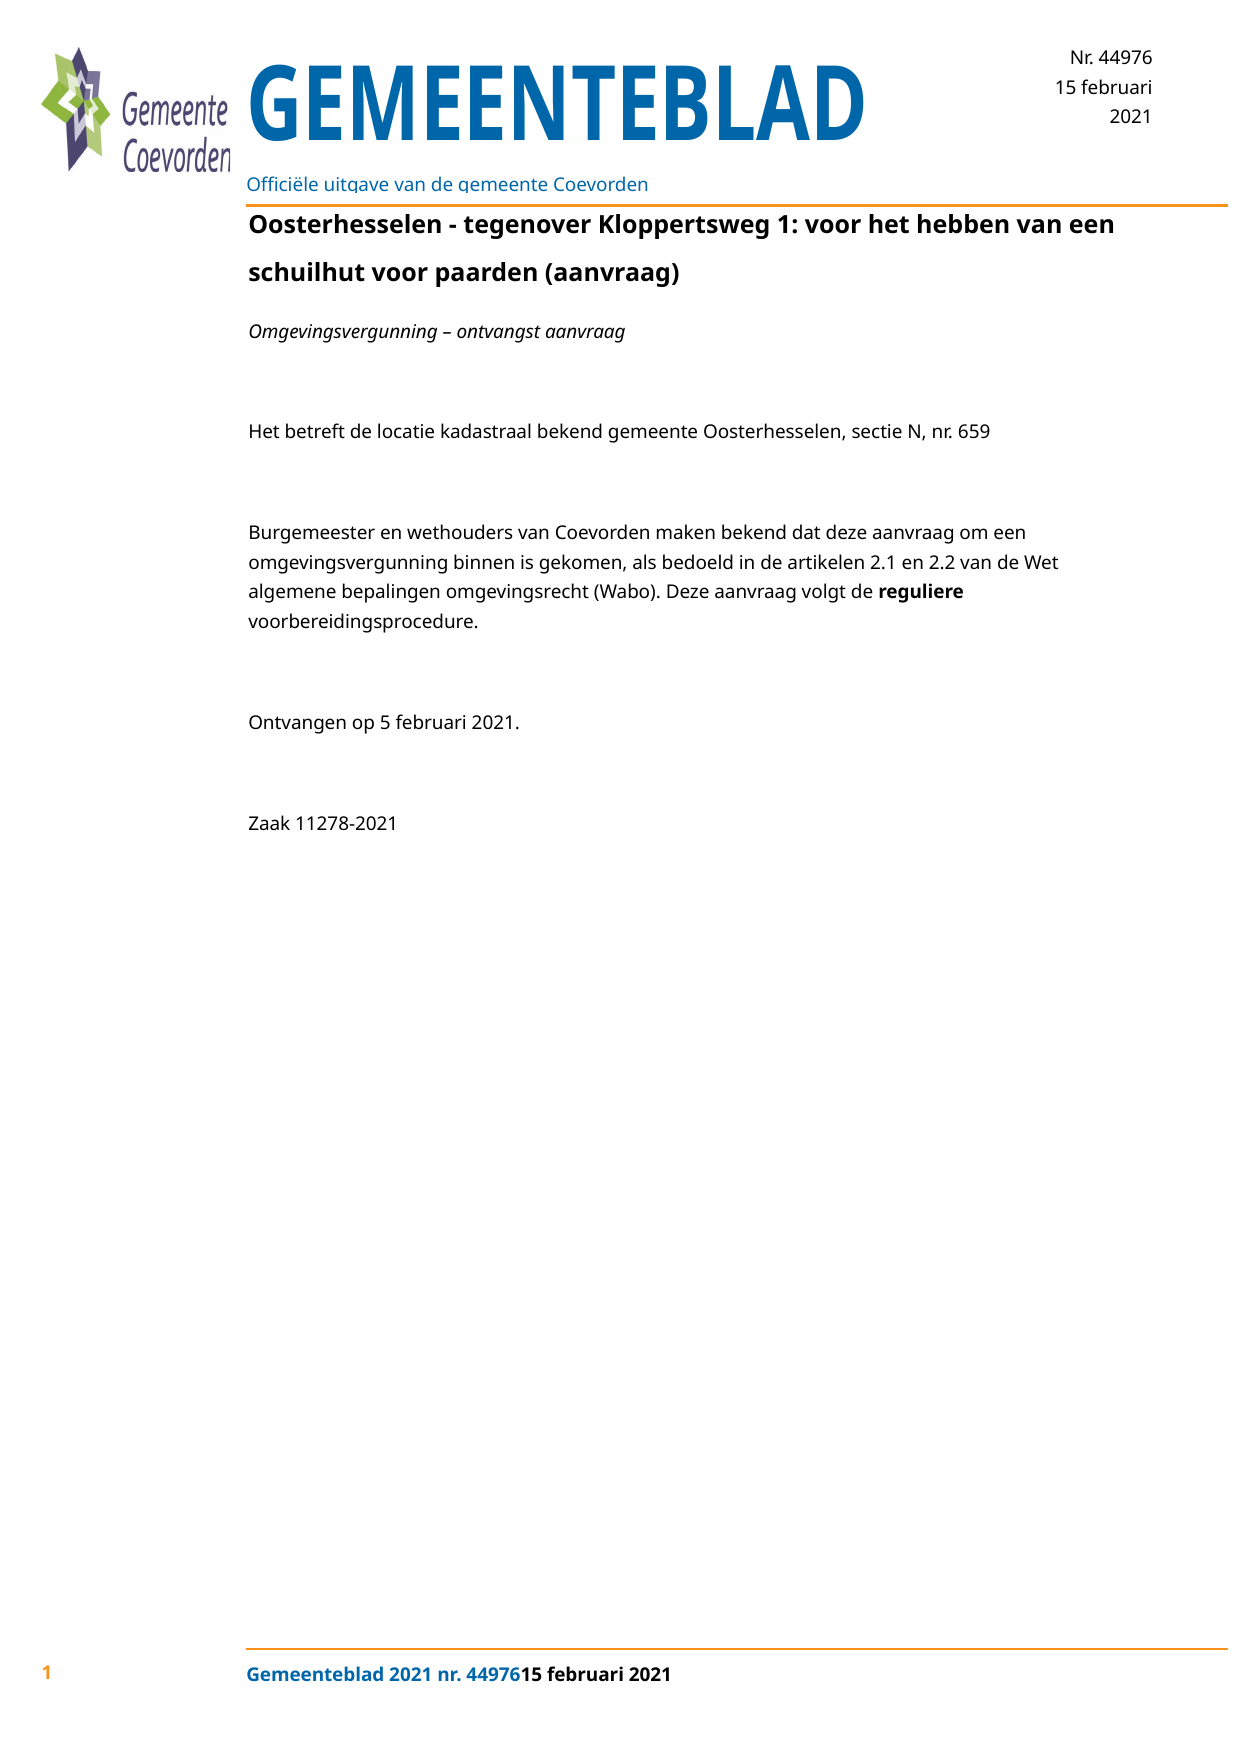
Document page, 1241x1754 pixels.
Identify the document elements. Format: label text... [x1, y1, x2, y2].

text Ontvangen op 5 februari 2021. [248, 709, 1152, 735]
text Het betreft de locatie kadastraal bekend gemeente Oosterhesselen, sectie N, nr. 659 [248, 419, 1152, 444]
text Oosterhesselen - tegenover Kloppertsweg 1: voor het hebben van een schuilhut voor paarden (aanvraag) [248, 207, 1152, 288]
text Burgemeester en wethouders van Coevorden maken bekend dat deze aanvraag om een omgevingsvergunning binnen is gekomen, als bedoeld in de artikelen 2.1 en 2.2 van de Wet algemene bepalingen omgevingsrecht (Wabo). Deze aanvraag volgt de reguliere voorbereidingsprocedure. [248, 519, 1152, 634]
text Omgevingsvergunning – ontvangst aanvraag [248, 318, 1152, 344]
text Zaak 11278-2021 [248, 810, 1152, 836]
picture [41, 47, 231, 172]
